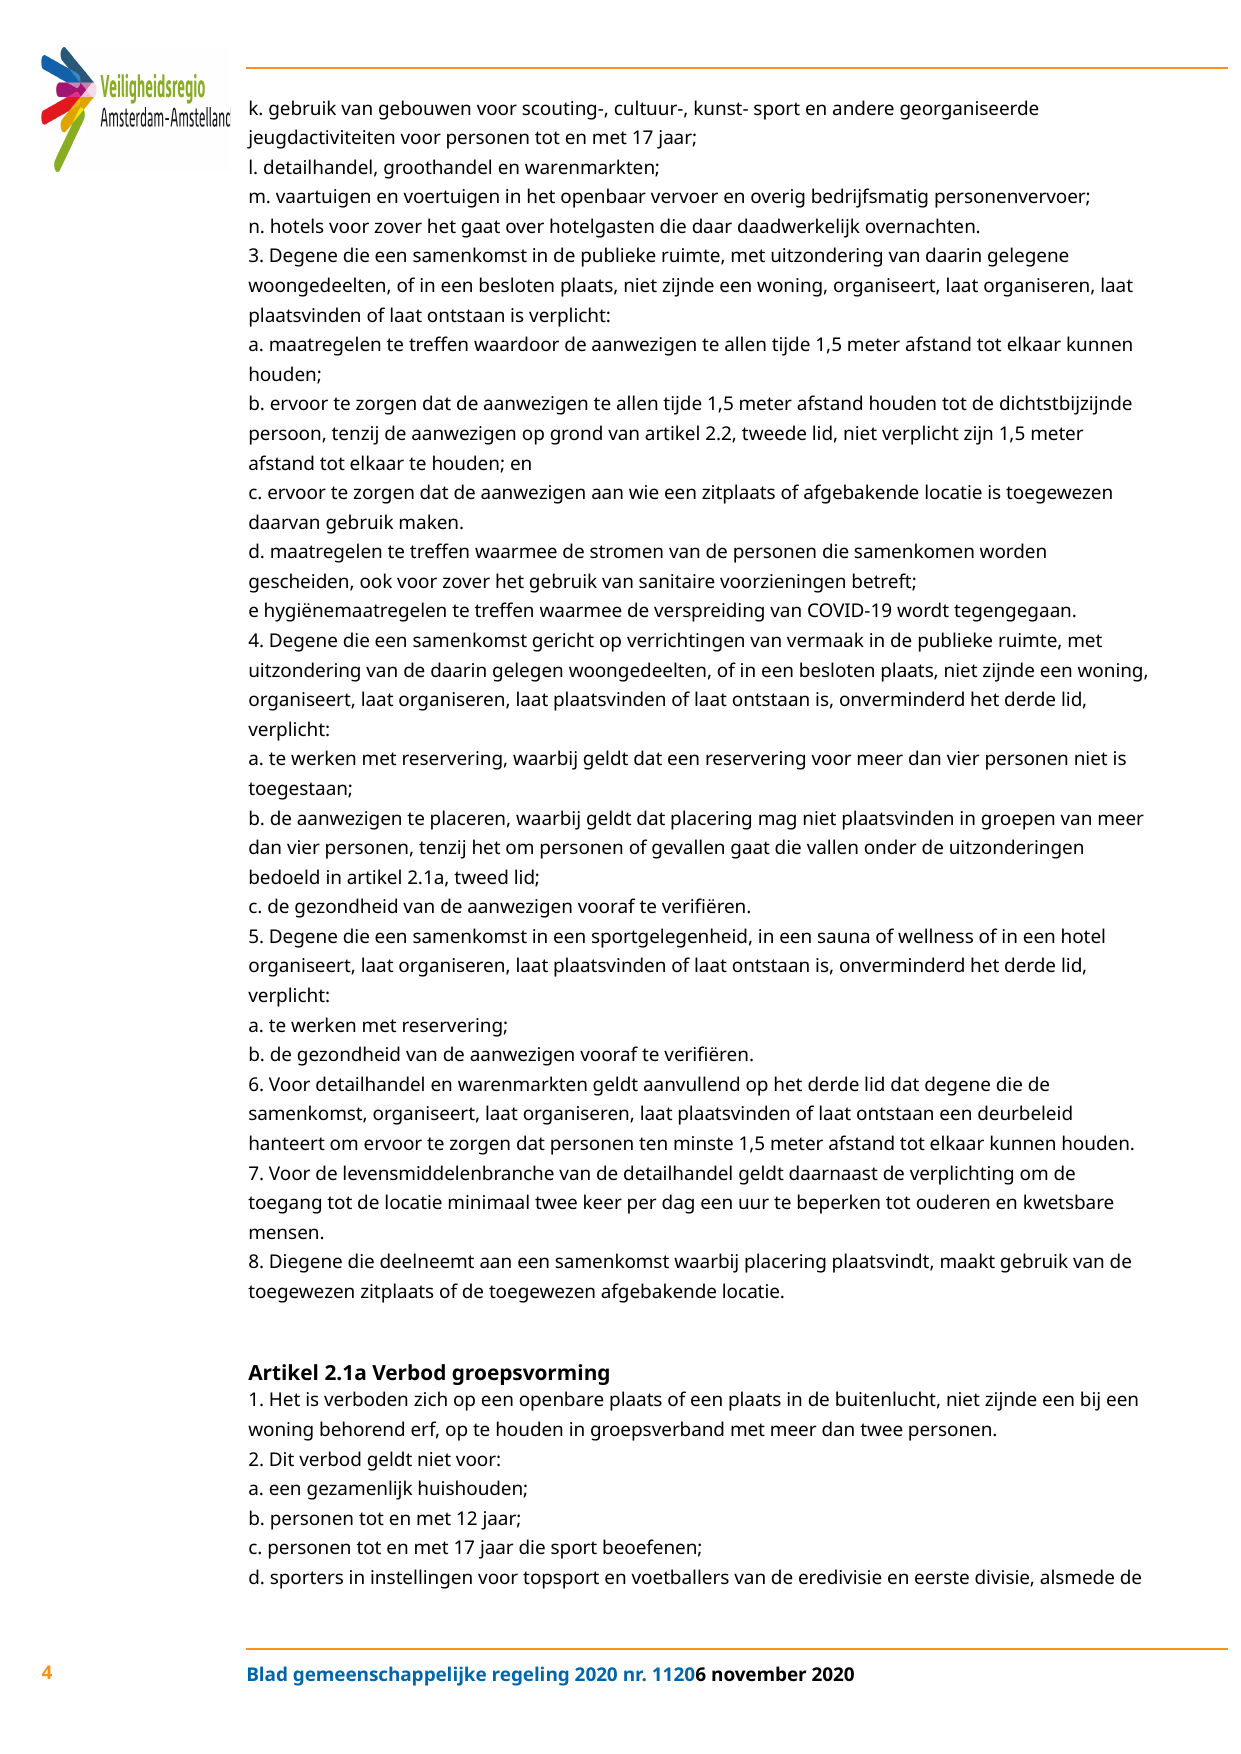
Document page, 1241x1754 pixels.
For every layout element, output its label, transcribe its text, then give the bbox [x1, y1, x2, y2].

text a. te werken met reservering; [248, 1012, 1152, 1038]
text c. de gezondheid van de aanwezigen vooraf te verifiëren. [248, 893, 1152, 919]
text Artikel 2.1a Verbod groepsvorming [248, 1358, 1152, 1387]
text b. de aanwezigen te placeren, waarbij geldt dat placering mag niet plaatsvinden in groepen van meer dan vier personen, tenzij het om personen of gevallen gaat die vallen onder de uitzonderingen bedoeld in artikel 2.1a, tweed lid; [248, 805, 1152, 890]
text l. detailhandel, groothandel en warenmarkten; [248, 154, 1152, 180]
text 2. Dit verbod geldt niet voor: [248, 1446, 1152, 1471]
text e hygiënemaatregelen te treffen waarmee de verspreiding van COVID-19 wordt tegengegaan. [248, 598, 1152, 623]
text a. maatregelen te treffen waardoor de aanwezigen te allen tijde 1,5 meter afstand tot elkaar kunnen houden; [248, 331, 1152, 387]
text b. ervoor te zorgen dat de aanwezigen te allen tijde 1,5 meter afstand houden tot de dichtstbijzijnde persoon, tenzij de aanwezigen op grond van artikel 2.2, tweede lid, niet verplicht zijn 1,5 meter afstand tot elkaar te houden; en [248, 391, 1152, 476]
text 4. Degene die een samenkomst gericht op verrichtingen van vermaak in de publieke ruimte, met uitzondering van de daarin gelegen woongedeelten, of in een besloten plaats, niet zijnde een woning, organiseert, laat organiseren, laat plaatsvinden of laat ontstaan is, onverminderd het derde lid, verplicht: [248, 627, 1152, 742]
text 3. Degene die een samenkomst in de publieke ruimte, met uitzondering van daarin gelegene woongedeelten, of in een besloten plaats, niet zijnde een woning, organiseert, laat organiseren, laat plaatsvinden of laat ontstaan is verplicht: [248, 243, 1152, 328]
text 1. Het is verboden zich op een openbare plaats of een plaats in de buitenlucht, niet zijnde een bij een woning behorend erf, op te houden in groepsverband met meer dan twee personen. [248, 1387, 1152, 1442]
text 7. Voor de levensmiddelenbranche van de detailhandel geldt daarnaast de verplichting om de toegang tot de locatie minimaal twee keer per dag een uur te beperken tot ouderen en kwetsbare mensen. [248, 1160, 1152, 1245]
text d. sporters in instellingen voor topsport en voetballers van de eredivisie en eerste divisie, alsmede de [248, 1564, 1152, 1590]
text n. hotels voor zover het gaat over hotelgasten die daar daadwerkelijk overnachten. [248, 213, 1152, 239]
picture [41, 47, 231, 172]
text d. maatregelen te treffen waarmee de stromen van de personen die samenkomen worden gescheiden, ook voor zover het gebruik van sanitaire voorzieningen betreft; [248, 538, 1152, 594]
text c. personen tot en met 17 jaar die sport beoefenen; [248, 1534, 1152, 1560]
text b. personen tot en met 12 jaar; [248, 1505, 1152, 1531]
text 8. Diegene die deelneemt aan een samenkomst waarbij placering plaatsvindt, maakt gebruik van de toegewezen zitplaats of de toegewezen afgebakende locatie. [248, 1248, 1152, 1304]
text c. ervoor te zorgen dat de aanwezigen aan wie een zitplaats of afgebakende locatie is toegewezen daarvan gebruik maken. [248, 479, 1152, 535]
text m. vaartuigen en voertuigen in het openbaar vervoer en overig bedrijfsmatig personenvervoer; [248, 183, 1152, 209]
text a. een gezamenlijk huishouden; [248, 1475, 1152, 1501]
text a. te werken met reservering, waarbij geldt dat een reservering voor meer dan vier personen niet is toegestaan; [248, 746, 1152, 801]
text 5. Degene die een samenkomst in een sportgelegenheid, in een sauna of wellness of in een hotel organiseert, laat organiseren, laat plaatsvinden of laat ontstaan is, onverminderd het derde lid, verplicht: [248, 923, 1152, 1008]
text b. de gezondheid van de aanwezigen vooraf te verifiëren. [248, 1041, 1152, 1067]
text 6. Voor detailhandel en warenmarkten geldt aanvullend op het derde lid dat degene die de samenkomst, organiseert, laat organiseren, laat plaatsvinden of laat ontstaan een deurbeleid hanteert om ervoor te zorgen dat personen ten minste 1,5 meter afstand tot elkaar kunnen houden. [248, 1071, 1152, 1156]
text k. gebruik van gebouwen voor scouting-, cultuur-, kunst- sport en andere georganiseerde jeugdactiviteiten voor personen tot en met 17 jaar; [248, 95, 1152, 150]
